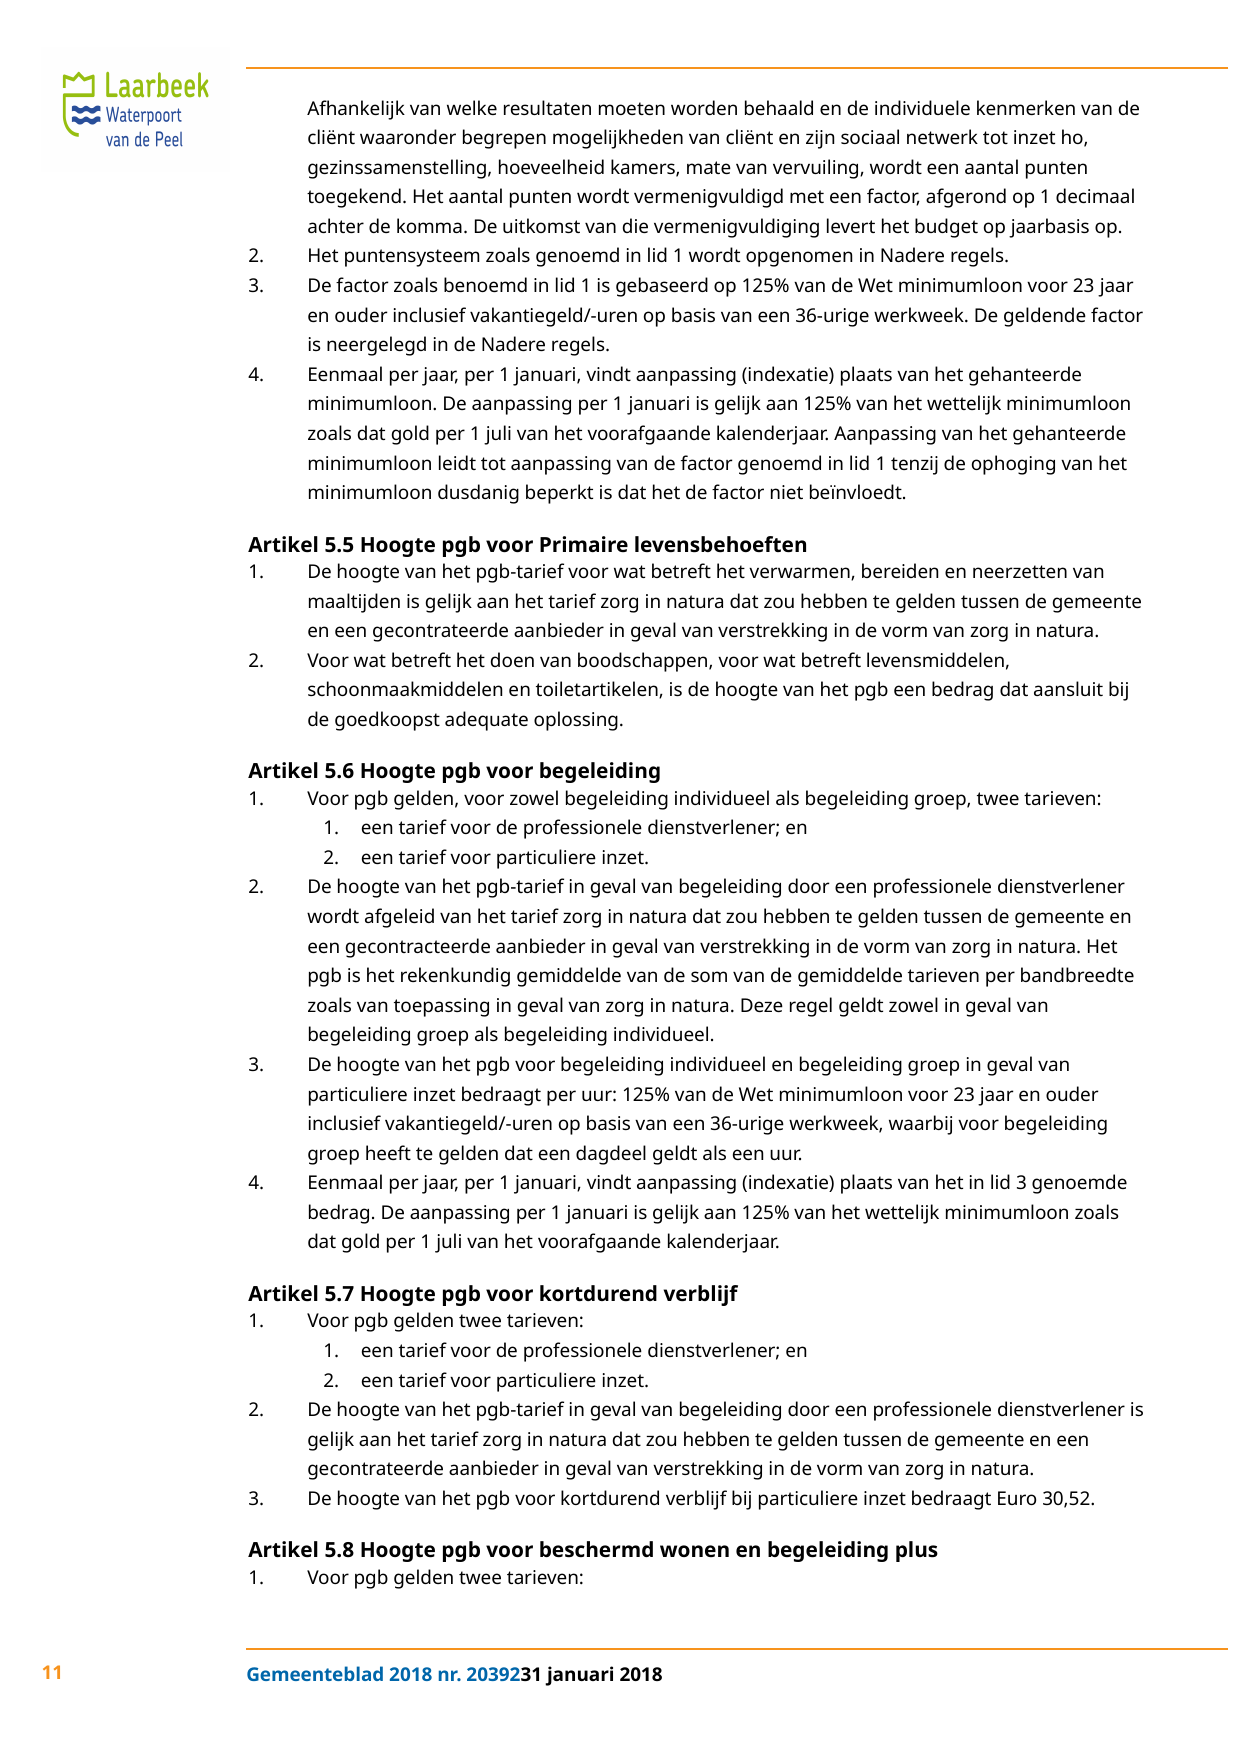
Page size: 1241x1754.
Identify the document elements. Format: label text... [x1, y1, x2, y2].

list een tarief voor particuliere inzet. [323, 844, 1152, 870]
picture [41, 47, 231, 172]
list De hoogte van het pgb-tarief voor wat betreft het verwarmen, bereiden en neerzetten van maaltijden is gelijk aan het tarief zorg in natura dat zou hebben te gelden tussen de gemeente en een gecontrateerde aanbieder in geval van verstrekking in de vorm van zorg in natura. [248, 558, 1152, 643]
text Artikel 5.6 Hoogte pgb voor begeleiding [248, 757, 1152, 785]
list Voor wat betreft het doen van boodschappen, voor wat betreft levensmiddelen, schoonmaakmiddelen en toiletartikelen, is de hoogte van het pgb een bedrag dat aansluit bij de goedkoopst adequate oplossing. [248, 647, 1152, 732]
list De hoogte van het pgb voor kortdurend verblijf bij particuliere inzet bedraagt Euro 30,52. [248, 1485, 1152, 1511]
list een tarief voor de professionele dienstverlener; en [323, 1337, 1152, 1363]
list Afhankelijk van welke resultaten moeten worden behaald en de individuele kenmerken van de cliënt waaronder begrepen mogelijkheden van cliënt en zijn sociaal netwerk tot inzet ho, gezinssamenstelling, hoeveelheid kamers, mate van vervuiling, wordt een aantal punten toegekend. Het aantal punten wordt vermenigvuldigd met een factor, afgerond op 1 decimaal achter de komma. De uitkomst van die vermenigvuldiging levert het budget op jaarbasis op. [248, 95, 1152, 239]
text Artikel 5.7 Hoogte pgb voor kortdurend verblijf [248, 1279, 1152, 1308]
text Artikel 5.5 Hoogte pgb voor Primaire levensbehoeften [248, 530, 1152, 558]
list een tarief voor particuliere inzet. [323, 1367, 1152, 1392]
list Voor pgb gelden twee tarieven: [248, 1308, 1152, 1333]
list Eenmaal per jaar, per 1 januari, vindt aanpassing (indexatie) plaats van het gehanteerde minimumloon. De aanpassing per 1 januari is gelijk aan 125% van het wettelijk minimumloon zoals dat gold per 1 juli van het voorafgaande kalenderjaar. Aanpassing van het gehanteerde minimumloon leidt tot aanpassing van de factor genoemd in lid 1 tenzij de ophoging van het minimumloon dusdanig beperkt is dat het de factor niet beïnvloedt. [248, 361, 1152, 505]
list Voor pgb gelden twee tarieven: [248, 1564, 1152, 1590]
list De hoogte van het pgb-tarief in geval van begeleiding door een professionele dienstverlener is gelijk aan het tarief zorg in natura dat zou hebben te gelden tussen de gemeente en een gecontrateerde aanbieder in geval van verstrekking in de vorm van zorg in natura. [248, 1396, 1152, 1481]
list Voor pgb gelden, voor zowel begeleiding individueel als begeleiding groep, twee tarieven: [248, 785, 1152, 811]
list Het puntensysteem zoals genoemd in lid 1 wordt opgenomen in Nadere regels. [248, 243, 1152, 268]
list De factor zoals benoemd in lid 1 is gebaseerd op 125% van de Wet minimumloon voor 23 jaar en ouder inclusief vakantiegeld/-uren op basis van een 36-urige werkweek. De geldende factor is neergelegd in de Nadere regels. [248, 272, 1152, 357]
list De hoogte van het pgb voor begeleiding individueel en begeleiding groep in geval van particuliere inzet bedraagt per uur: 125% van de Wet minimumloon voor 23 jaar en ouder inclusief vakantiegeld/-uren op basis van een 36-urige werkweek, waarbij voor begeleiding groep heeft te gelden dat een dagdeel geldt als een uur. [248, 1051, 1152, 1166]
list De hoogte van het pgb-tarief in geval van begeleiding door een professionele dienstverlener wordt afgeleid van het tarief zorg in natura dat zou hebben te gelden tussen de gemeente en een gecontracteerde aanbieder in geval van verstrekking in de vorm van zorg in natura. Het pgb is het rekenkundig gemiddelde van de som van de gemiddelde tarieven per bandbreedte zoals van toepassing in geval van zorg in natura. Deze regel geldt zowel in geval van begeleiding groep als begeleiding individueel. [248, 874, 1152, 1047]
list een tarief voor de professionele dienstverlener; en [323, 814, 1152, 840]
text Artikel 5.8 Hoogte pgb voor beschermd wonen en begeleiding plus [248, 1536, 1152, 1564]
list Eenmaal per jaar, per 1 januari, vindt aanpassing (indexatie) plaats van het in lid 3 genoemde bedrag. De aanpassing per 1 januari is gelijk aan 125% van het wettelijk minimumloon zoals dat gold per 1 juli van het voorafgaande kalenderjaar. [248, 1169, 1152, 1254]
